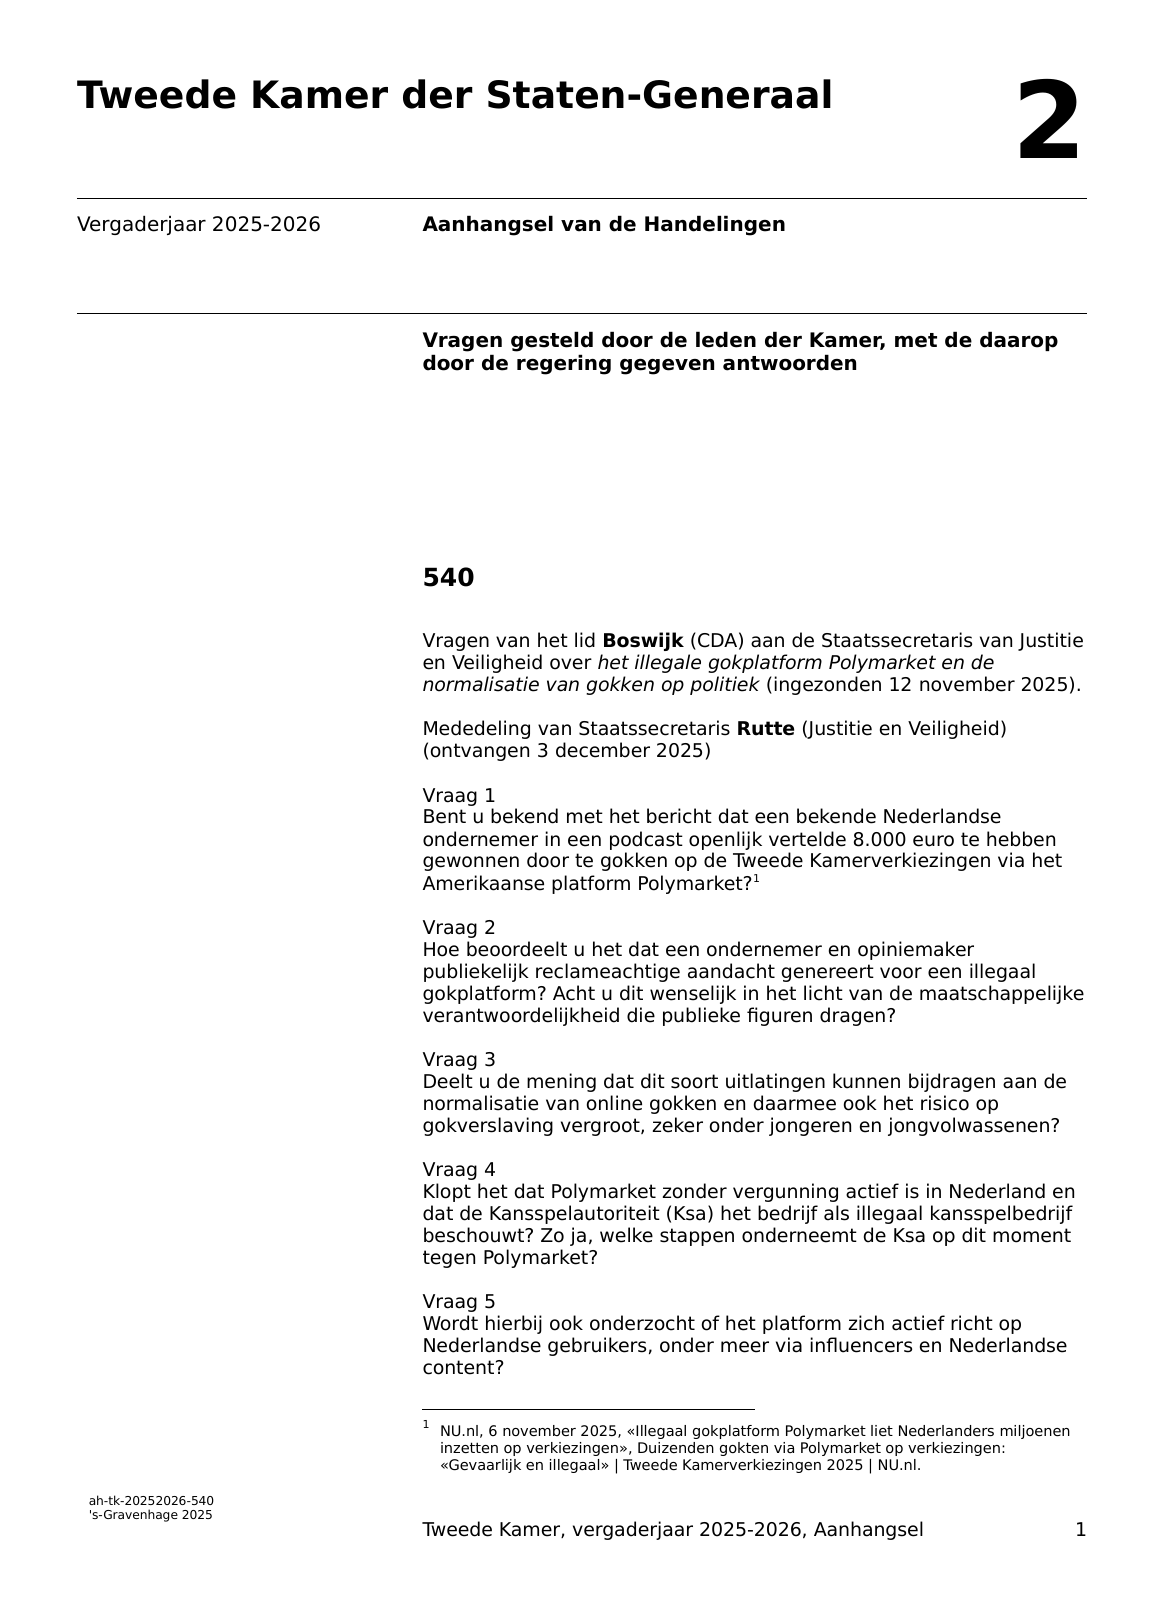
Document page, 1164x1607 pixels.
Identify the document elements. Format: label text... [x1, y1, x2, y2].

text 540 [422, 563, 1087, 592]
text Mededeling van Staatssecretaris Rutte (Justitie en Veiligheid) (ontvangen 3 december 2025) [422, 718, 1087, 762]
text Bent u bekend met het bericht dat een bekende Nederlandse ondernemer in een podcast openlijk vertelde 8.000 euro te hebben gewonnen door te gokken op de Tweede Kamerverkiezingen via het Amerikaanse platform Polymarket? [422, 806, 1087, 894]
text Deelt u de mening dat dit soort uitlatingen kunnen bijdragen aan de normalisatie van online gokken en daarmee ook het risico op gokverslaving vergroot, zeker onder jongeren en jongvolwassenen? [422, 1071, 1087, 1137]
text Vraag 5 [422, 1291, 1087, 1313]
text Vraag 1 [422, 784, 1087, 806]
table_header Tweede Kamer der Staten-Generaal [77, 59, 886, 198]
text ah-tk-20252026-540 [88, 1494, 323, 1508]
table_cell Aanhangsel van de Handelingen [422, 199, 1087, 313]
table_cell Vergaderjaar 2025-2026 [77, 199, 422, 313]
text Hoe beoordeelt u het dat een ondernemer en opiniemaker publiekelijk reclameachtige aandacht genereert voor een illegaal gokplatform? Acht u dit wenselijk in het licht van de maatschappelijke verantwoordelijkheid die publieke figuren dragen? [422, 938, 1087, 1026]
text Vraag 3 [422, 1049, 1087, 1071]
text Wordt hierbij ook onderzocht of het platform zich actief richt op Nederlandse gebruikers, onder meer via influencers en Nederlandse content? [422, 1313, 1087, 1379]
text Klopt het dat Polymarket zonder vergunning actief is in Nederland en dat de Kansspelautoriteit (Ksa) het bedrijf als illegaal kansspelbedrijf beschouwt? Zo ja, welke stappen onderneemt de Ksa op dit moment tegen Polymarket? [422, 1181, 1087, 1269]
table_cell [77, 314, 422, 375]
text 's-Gravenhage 2025 [88, 1508, 323, 1522]
text Vraag 2 [422, 917, 1087, 938]
text NU.nl, 6 november 2025, «Illegaal gokplatform Polymarket liet Nederlanders miljoenen inzetten op verkiezingen», Duizenden gokten via Polymarket op verkiezingen: «Gevaarlijk en illegaal» | Tweede Kamerverkiezingen 2025 | NU.nl. [422, 1418, 1087, 1474]
table_cell Vragen gesteld door de leden der Kamer, met de daarop door de regering gegeven antwoorden [422, 314, 1087, 375]
table_header 2 [886, 59, 1087, 198]
text Vragen van het lid Boswijk (CDA) aan de Staatssecretaris van Justitie en Veiligheid over het illegale gokplatform Polymarket en de normalisatie van gokken op politiek (ingezonden 12 november 2025). [422, 630, 1087, 696]
text Vraag 4 [422, 1159, 1087, 1181]
